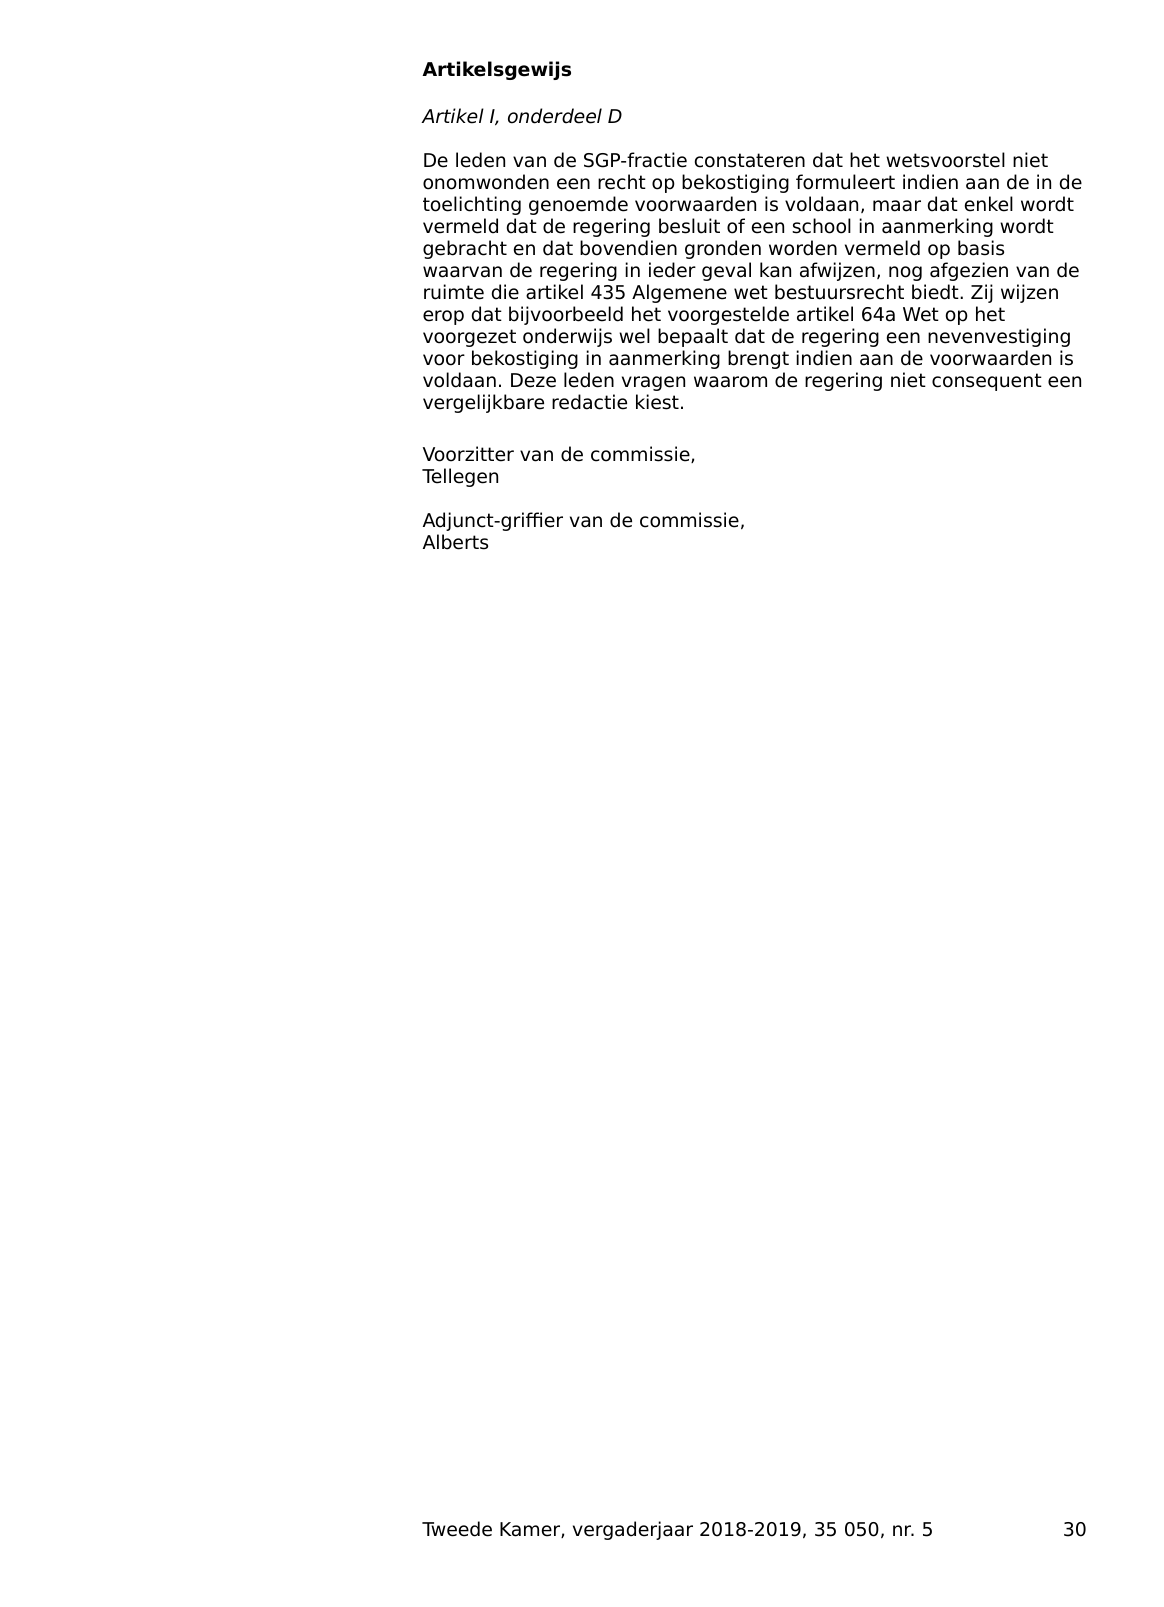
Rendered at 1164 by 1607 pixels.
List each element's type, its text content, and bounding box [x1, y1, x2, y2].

text Voorzitter van de commissie, Tellegen [422, 444, 1087, 488]
subtitle Artikel I, onderdeel D [422, 106, 1087, 128]
subtitle Artikelsgewijs [422, 59, 1087, 81]
text Adjunct-griffier van de commissie, Alberts [422, 510, 1087, 554]
text De leden van de SGP-fractie constateren dat het wetsvoorstel niet onomwonden een recht op bekostiging formuleert indien aan de in de toelichting genoemde voorwaarden is voldaan, maar dat enkel wordt vermeld dat de regering besluit of een school in aanmerking wordt gebracht en dat bovendien gronden worden vermeld op basis waarvan de regering in ieder geval kan afwijzen, nog afgezien van de ruimte die artikel 435 Algemene wet bestuursrecht biedt. Zij wijzen erop dat bijvoorbeeld het voorgestelde artikel 64a Wet op het voorgezet onderwijs wel bepaalt dat de regering een nevenvestiging voor bekostiging in aanmerking brengt indien aan de voorwaarden is voldaan. Deze leden vragen waarom de regering niet consequent een vergelijkbare redactie kiest. [422, 150, 1087, 414]
